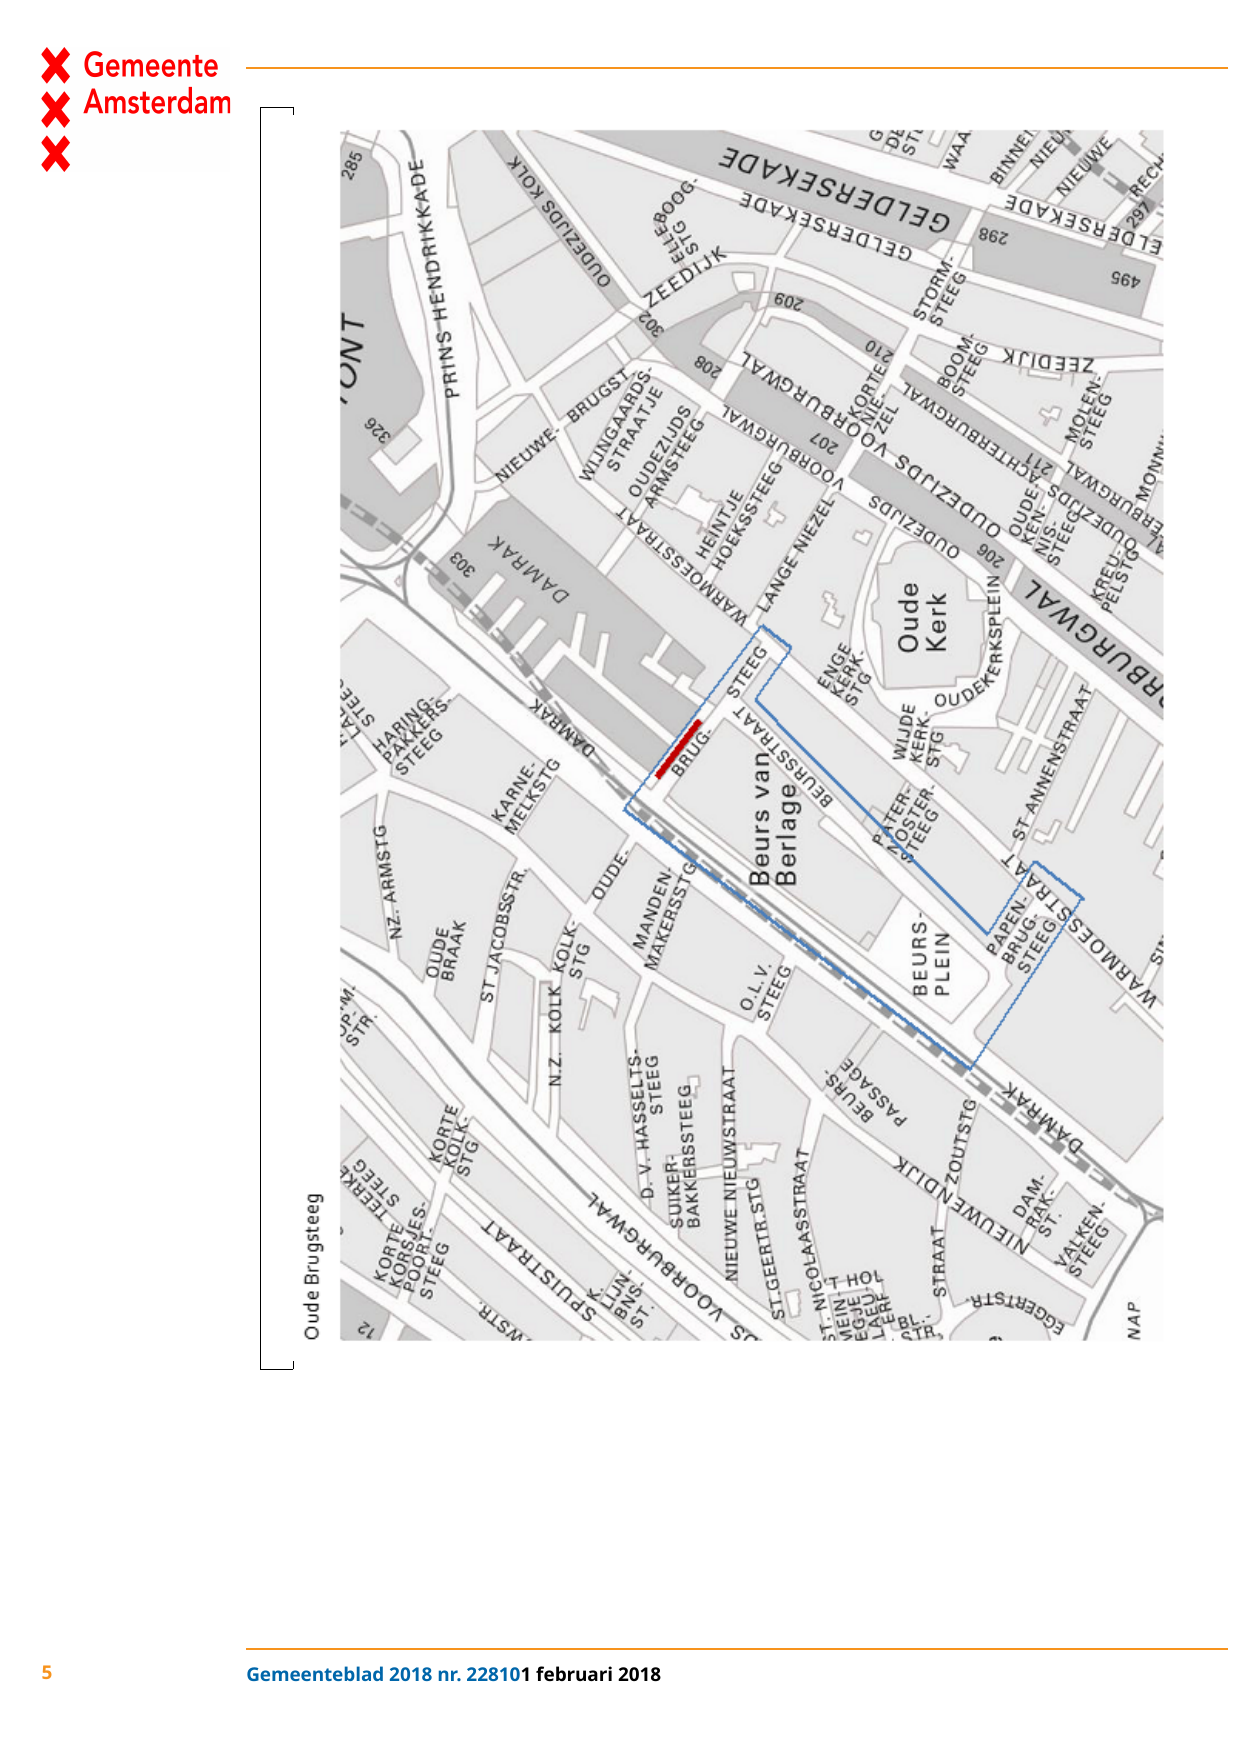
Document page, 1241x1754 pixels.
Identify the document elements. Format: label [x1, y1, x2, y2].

picture [268, 115, 1173, 1361]
picture [41, 47, 231, 172]
